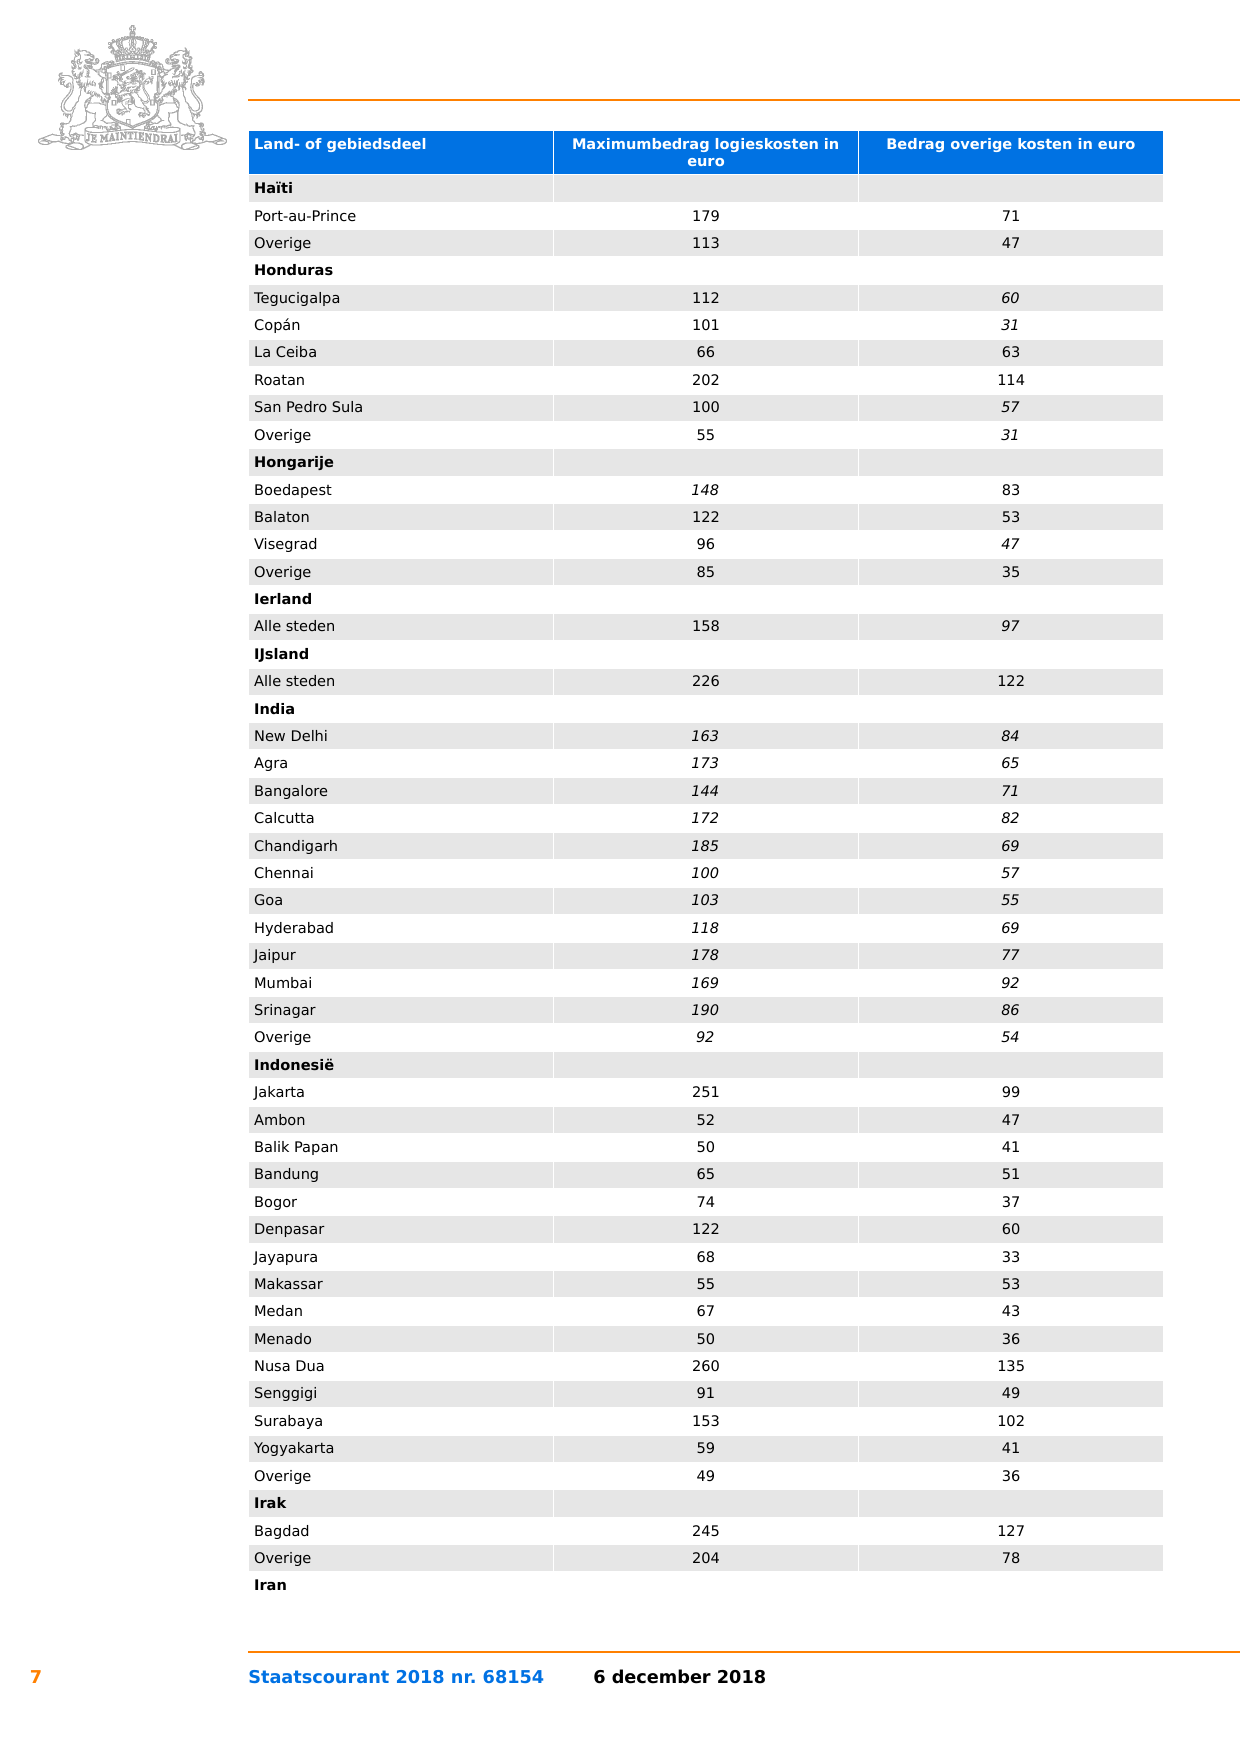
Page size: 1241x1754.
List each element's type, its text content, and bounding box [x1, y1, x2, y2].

table_cell Boedapest [249, 477, 553, 503]
table_cell 60 [859, 285, 1163, 311]
table_cell Agra [249, 751, 553, 777]
table_cell Yogyakarta [249, 1436, 553, 1462]
table_cell [859, 696, 1163, 722]
table_cell [859, 641, 1163, 667]
table_cell 127 [859, 1518, 1163, 1544]
table_cell 71 [859, 203, 1163, 229]
table_cell 55 [859, 888, 1163, 914]
table_cell 53 [859, 504, 1163, 530]
table_cell 47 [859, 230, 1163, 256]
table_cell [554, 696, 858, 722]
table_cell 178 [554, 943, 858, 969]
table_cell 173 [554, 751, 858, 777]
table_cell 65 [859, 751, 1163, 777]
table_cell 54 [859, 1025, 1163, 1051]
table_cell 50 [554, 1134, 858, 1161]
table_cell 169 [554, 970, 858, 996]
table_cell India [249, 696, 553, 722]
table_cell 52 [554, 1107, 858, 1133]
table_cell 35 [859, 559, 1163, 585]
table_cell Overige [249, 1463, 553, 1489]
table_cell 31 [859, 312, 1163, 339]
table_cell Chandigarh [249, 833, 553, 859]
table_cell Bagdad [249, 1518, 553, 1544]
table_cell 49 [859, 1381, 1163, 1407]
table_cell 31 [859, 422, 1163, 448]
table_cell 260 [554, 1353, 858, 1380]
table_cell 83 [859, 477, 1163, 503]
table_cell Ierland [249, 586, 553, 613]
picture [38, 25, 227, 150]
table_cell [554, 449, 858, 476]
table_cell Srinagar [249, 997, 553, 1023]
table_cell [859, 175, 1163, 202]
table_cell Jayapura [249, 1244, 553, 1270]
table_cell Calcutta [249, 805, 553, 832]
table_cell 172 [554, 805, 858, 832]
table_cell 53 [859, 1271, 1163, 1297]
table_cell 100 [554, 395, 858, 421]
table_cell 36 [859, 1326, 1163, 1352]
table_cell 113 [554, 230, 858, 256]
table_cell 41 [859, 1436, 1163, 1462]
table_cell Alle steden [249, 669, 553, 695]
table_cell Menado [249, 1326, 553, 1352]
table_cell [554, 258, 858, 284]
table_cell 57 [859, 860, 1163, 887]
table_cell 99 [859, 1079, 1163, 1106]
table_cell 100 [554, 860, 858, 887]
table_cell 55 [554, 422, 858, 448]
table_header Bedrag overige kosten in euro [859, 131, 1163, 174]
table_cell Overige [249, 422, 553, 448]
table_cell 158 [554, 614, 858, 640]
table_cell 144 [554, 778, 858, 804]
table_cell Ambon [249, 1107, 553, 1133]
table_cell Roatan [249, 367, 553, 393]
table_cell 67 [554, 1299, 858, 1325]
table_cell 135 [859, 1353, 1163, 1380]
table_cell Indonesië [249, 1052, 553, 1078]
table_cell 51 [859, 1162, 1163, 1188]
table_cell [554, 1052, 858, 1078]
table_cell 245 [554, 1518, 858, 1544]
table_cell 226 [554, 669, 858, 695]
table_cell 57 [859, 395, 1163, 421]
table_cell Hyderabad [249, 915, 553, 941]
table_cell 122 [554, 504, 858, 530]
table_cell Port-au-Prince [249, 203, 553, 229]
table_cell 50 [554, 1326, 858, 1352]
table_cell 77 [859, 943, 1163, 969]
table_cell 49 [554, 1463, 858, 1489]
table_cell Goa [249, 888, 553, 914]
table_cell Irak [249, 1490, 553, 1517]
table_cell [859, 1573, 1163, 1599]
table_cell Overige [249, 230, 553, 256]
table_cell [859, 449, 1163, 476]
table_cell Overige [249, 1545, 553, 1571]
table_cell Iran [249, 1573, 553, 1599]
table_cell 69 [859, 915, 1163, 941]
table_cell Hongarije [249, 449, 553, 476]
table_cell 78 [859, 1545, 1163, 1571]
table_cell Overige [249, 559, 553, 585]
table_cell 101 [554, 312, 858, 339]
table_cell [859, 1490, 1163, 1517]
table_cell 204 [554, 1545, 858, 1571]
table_cell Balaton [249, 504, 553, 530]
table_cell [554, 175, 858, 202]
table_cell 112 [554, 285, 858, 311]
table_cell 114 [859, 367, 1163, 393]
table_cell 96 [554, 531, 858, 558]
table_cell 36 [859, 1463, 1163, 1489]
table_cell 92 [859, 970, 1163, 996]
table_cell 66 [554, 340, 858, 366]
table_cell 163 [554, 723, 858, 749]
table_cell Haïti [249, 175, 553, 202]
table_cell 251 [554, 1079, 858, 1106]
table_cell Surabaya [249, 1408, 553, 1434]
table_cell 82 [859, 805, 1163, 832]
table_cell [554, 1490, 858, 1517]
table_cell [554, 1573, 858, 1599]
table_cell New Delhi [249, 723, 553, 749]
table_cell La Ceiba [249, 340, 553, 366]
table_cell Balik Papan [249, 1134, 553, 1161]
table_cell Makassar [249, 1271, 553, 1297]
table_cell Chennai [249, 860, 553, 887]
table_cell Tegucigalpa [249, 285, 553, 311]
table_cell 122 [859, 669, 1163, 695]
table_cell Copán [249, 312, 553, 339]
table_cell 102 [859, 1408, 1163, 1434]
table_cell 86 [859, 997, 1163, 1023]
table_cell 190 [554, 997, 858, 1023]
table_cell 153 [554, 1408, 858, 1434]
table_cell [859, 586, 1163, 613]
table_cell 63 [859, 340, 1163, 366]
table_cell 47 [859, 1107, 1163, 1133]
table_cell 71 [859, 778, 1163, 804]
table_cell [554, 586, 858, 613]
table_cell 84 [859, 723, 1163, 749]
table_cell 118 [554, 915, 858, 941]
table_cell Jakarta [249, 1079, 553, 1106]
table_cell 68 [554, 1244, 858, 1270]
table_cell Jaipur [249, 943, 553, 969]
table_cell 55 [554, 1271, 858, 1297]
table_cell 85 [554, 559, 858, 585]
table_cell Honduras [249, 258, 553, 284]
table_cell Senggigi [249, 1381, 553, 1407]
table_cell Medan [249, 1299, 553, 1325]
table_cell [859, 258, 1163, 284]
table_cell 202 [554, 367, 858, 393]
table_cell Visegrad [249, 531, 553, 558]
table_header Land- of gebiedsdeel [249, 131, 553, 174]
table_cell 37 [859, 1189, 1163, 1215]
table_header Maximumbedrag logieskosten in euro [554, 131, 858, 174]
table_cell Denpasar [249, 1216, 553, 1243]
table_cell Bandung [249, 1162, 553, 1188]
table_cell 74 [554, 1189, 858, 1215]
table_cell [554, 641, 858, 667]
table_cell Nusa Dua [249, 1353, 553, 1380]
table_cell Alle steden [249, 614, 553, 640]
table_cell 179 [554, 203, 858, 229]
table_cell Bangalore [249, 778, 553, 804]
table_cell San Pedro Sula [249, 395, 553, 421]
table_cell 97 [859, 614, 1163, 640]
table_cell 103 [554, 888, 858, 914]
table_cell IJsland [249, 641, 553, 667]
table_cell 69 [859, 833, 1163, 859]
table_cell 59 [554, 1436, 858, 1462]
table_cell 65 [554, 1162, 858, 1188]
table_cell Overige [249, 1025, 553, 1051]
table_cell 41 [859, 1134, 1163, 1161]
table_cell 60 [859, 1216, 1163, 1243]
table_cell 148 [554, 477, 858, 503]
table_cell Bogor [249, 1189, 553, 1215]
table_cell 33 [859, 1244, 1163, 1270]
table_cell 91 [554, 1381, 858, 1407]
table_cell [859, 1052, 1163, 1078]
table_cell 185 [554, 833, 858, 859]
table_cell 122 [554, 1216, 858, 1243]
table_cell 92 [554, 1025, 858, 1051]
table_cell 47 [859, 531, 1163, 558]
table_cell 43 [859, 1299, 1163, 1325]
table_cell Mumbai [249, 970, 553, 996]
